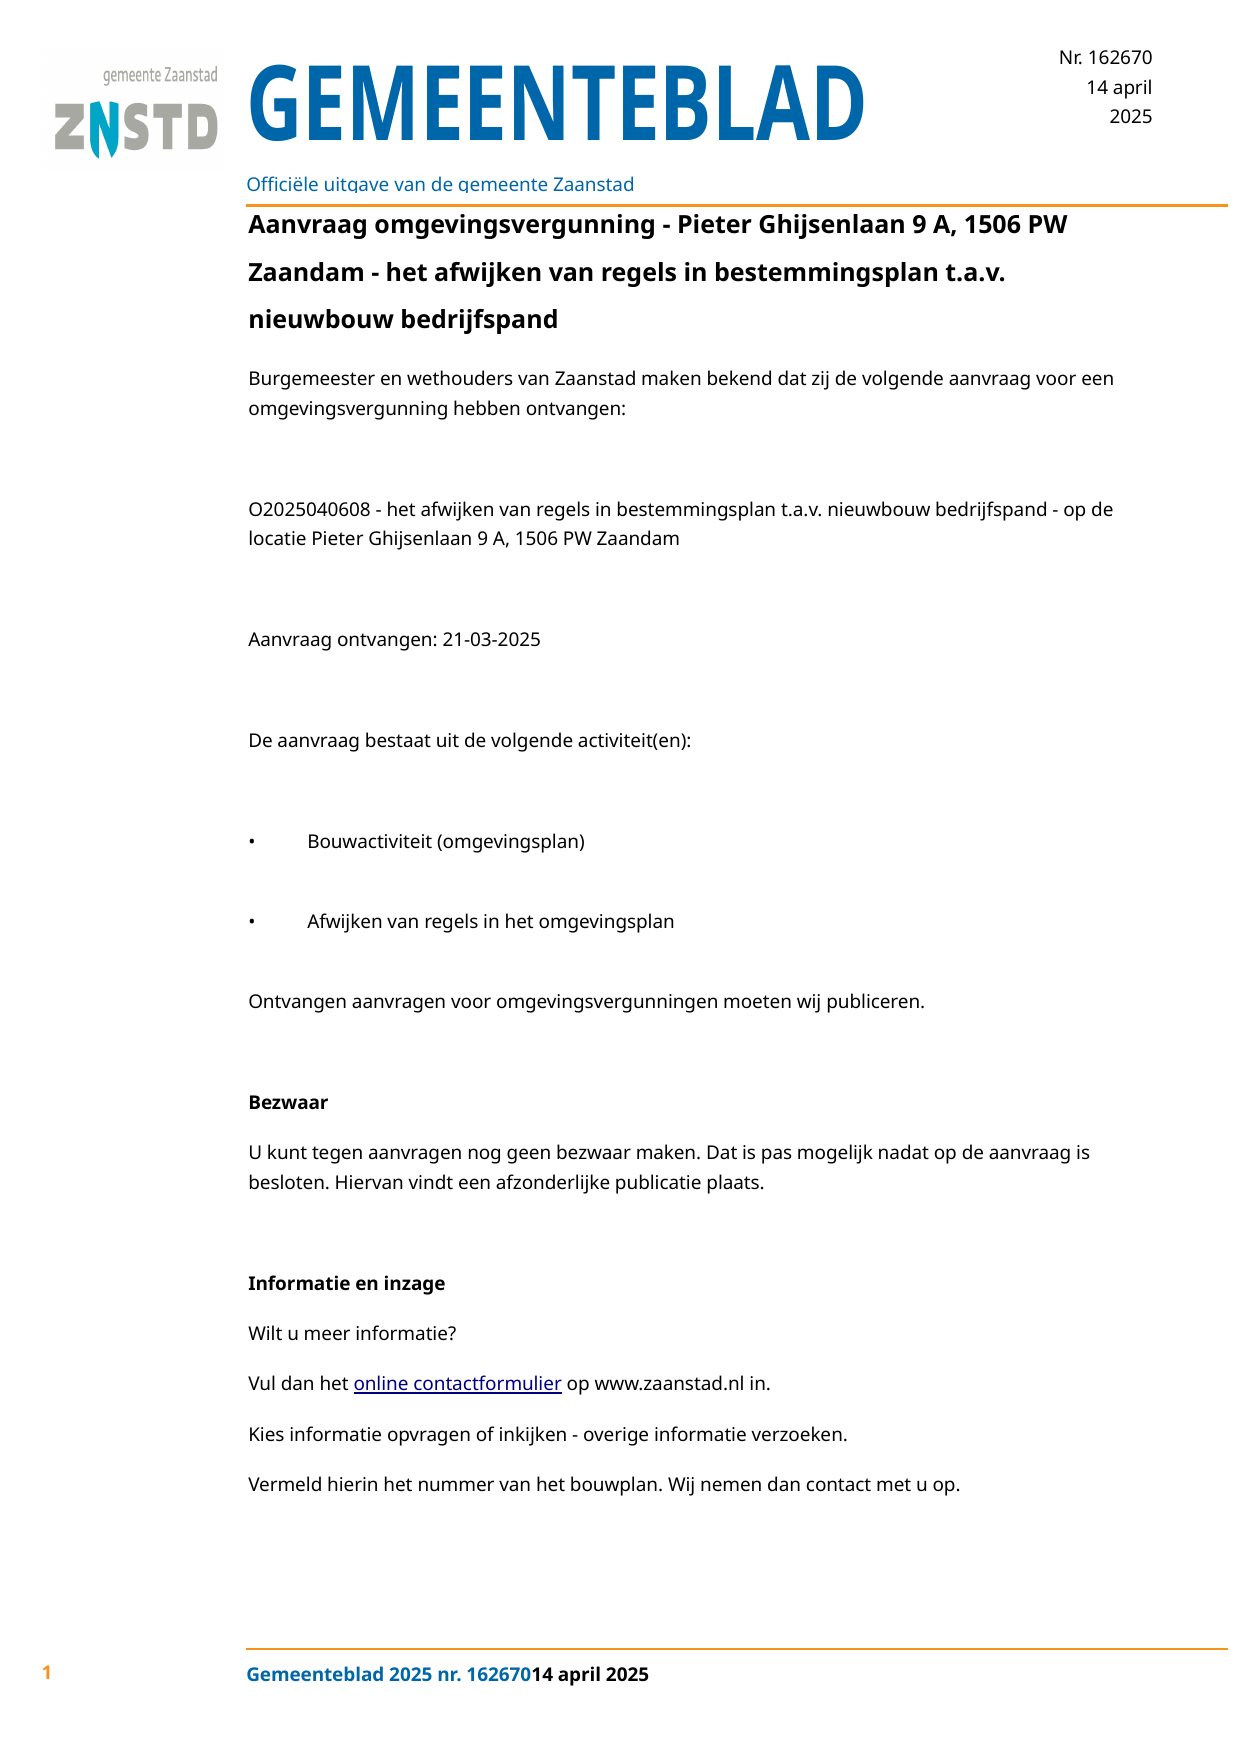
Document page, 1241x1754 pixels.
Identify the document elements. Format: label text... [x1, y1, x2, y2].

text O2025040608 - het afwijken van regels in bestemmingsplan t.a.v. nieuwbouw bedrijfspand - op de locatie Pieter Ghijsenlaan 9 A, 1506 PW Zaandam [248, 496, 1152, 551]
list Bouwactiviteit (omgevingsplan) [248, 828, 1152, 854]
text U kunt tegen aanvragen nog geen bezwaar maken. Dat is pas mogelijk nadat op de aanvraag is besloten. Hiervan vindt een afzonderlijke publicatie plaats. [248, 1139, 1152, 1194]
text Vermeld hierin het nummer van het bouwplan. Wij nemen dan contact met u op. [248, 1471, 1152, 1497]
text Vul dan het online contactformulier op www.zaanstad.nl in. [248, 1371, 1152, 1396]
text Burgemeester en wethouders van Zaanstad maken bekend dat zij de volgende aanvraag voor een omgevingsvergunning hebben ontvangen: [248, 366, 1152, 421]
text Ontvangen aanvragen voor omgevingsvergunningen moeten wij publiceren. [248, 988, 1152, 1014]
text Kies informatie opvragen of inkijken - overige informatie verzoeken. [248, 1421, 1152, 1447]
text Aanvraag ontvangen: 21-03-2025 [248, 626, 1152, 652]
text Bezwaar [248, 1089, 1152, 1114]
picture [41, 47, 231, 172]
text Informatie en inzage [248, 1270, 1152, 1295]
list Afwijken van regels in het omgevingsplan [248, 908, 1152, 934]
text Wilt u meer informatie? [248, 1320, 1152, 1346]
text Aanvraag omgevingsvergunning - Pieter Ghijsenlaan 9 A, 1506 PW Zaandam - het afwijken van regels in bestemmingsplan t.a.v. nieuwbouw bedrijfspand [248, 207, 1152, 336]
text De aanvraag bestaat uit de volgende activiteit(en): [248, 727, 1152, 753]
